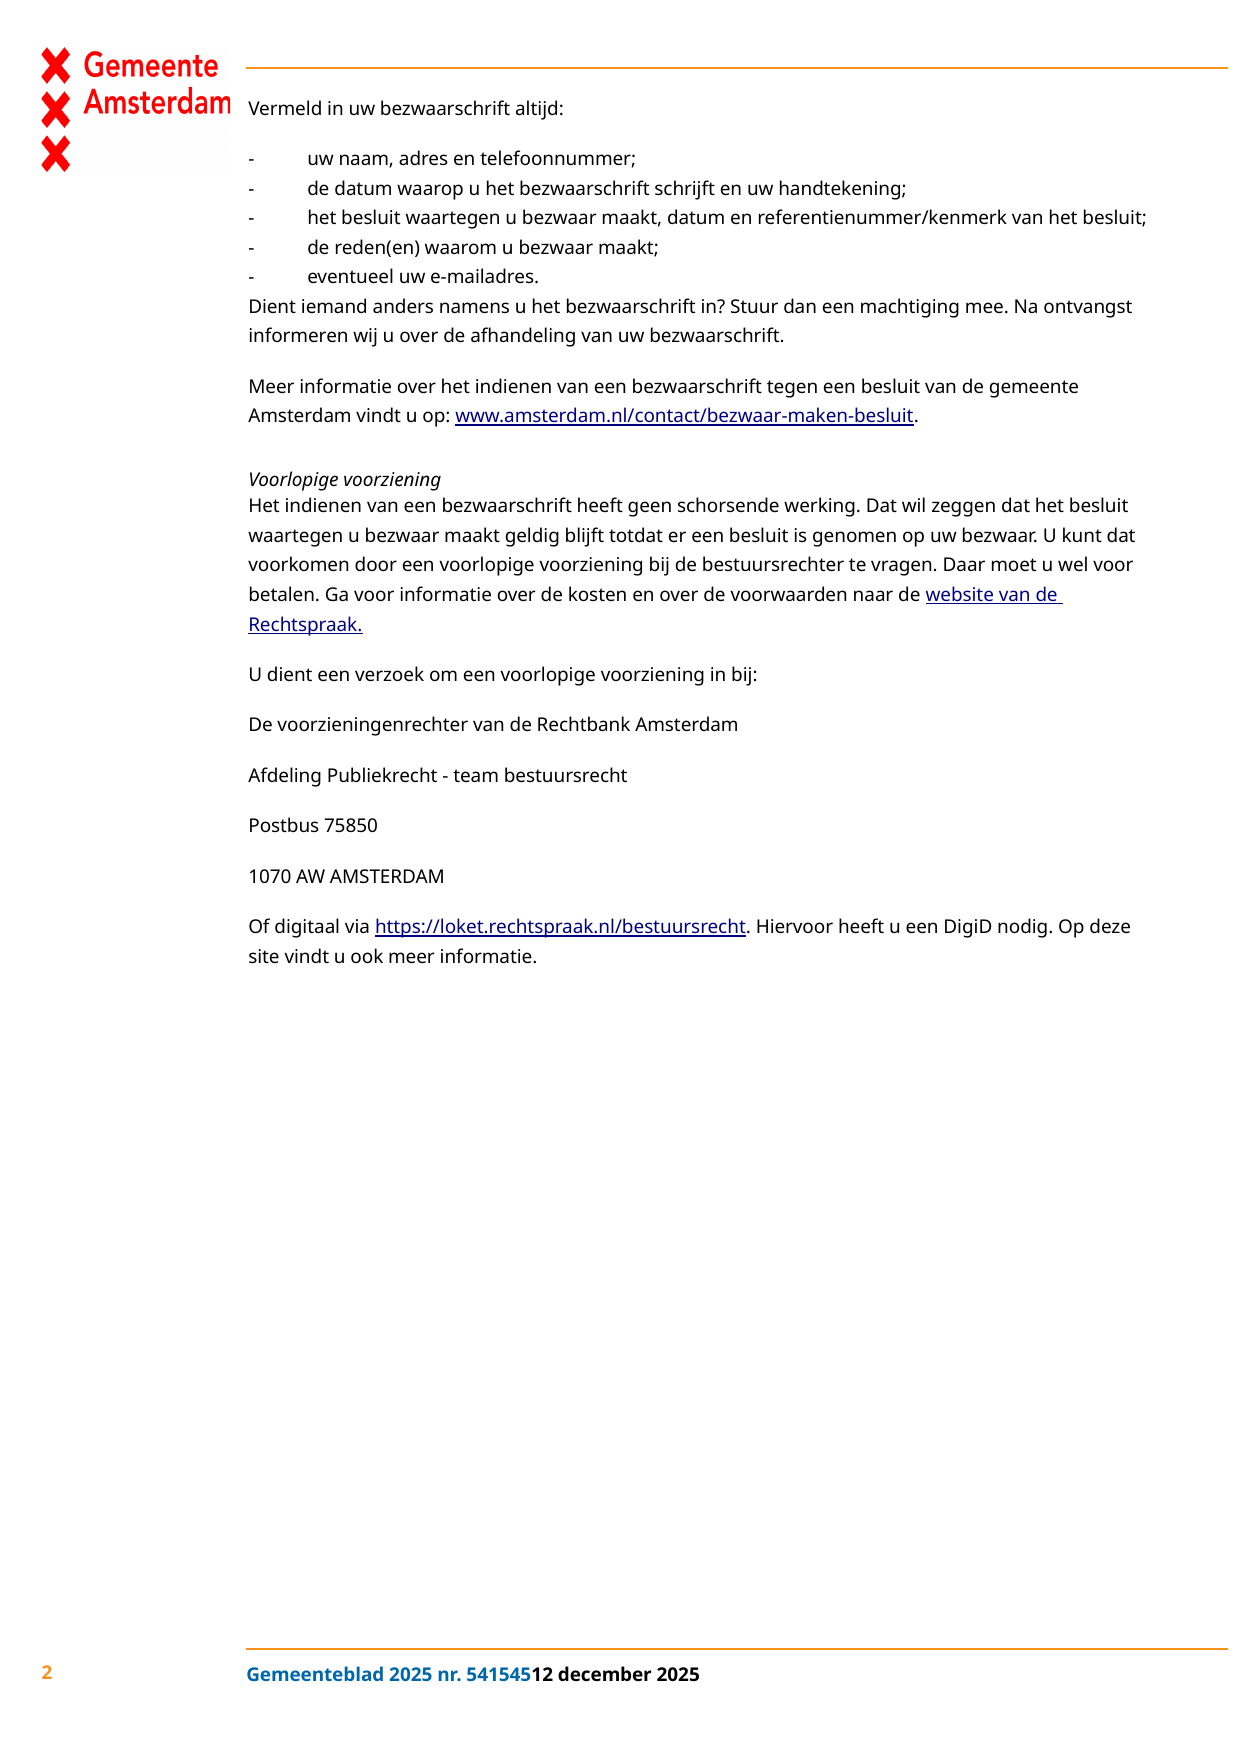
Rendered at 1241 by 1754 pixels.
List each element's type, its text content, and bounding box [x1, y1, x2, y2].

text Afdeling Publiekrecht - team bestuursrecht [248, 762, 1152, 788]
list de reden(en) waarom u bezwaar maakt; [248, 234, 1152, 260]
text Vermeld in uw bezwaarschrift altijd: [248, 95, 1152, 121]
text Meer informatie over het indienen van een bezwaarschrift tegen een besluit van de gemeente Amsterdam vindt u op: www.amsterdam.nl/contact/bezwaar-maken-besluit. [248, 373, 1152, 428]
list de datum waarop u het bezwaarschrift schrijft en uw handtekening; [248, 175, 1152, 201]
text Het indienen van een bezwaarschrift heeft geen schorsende werking. Dat wil zeggen dat het besluit waartegen u bezwaar maakt geldig blijft totdat er een besluit is genomen op uw bezwaar. U kunt dat voorkomen door een voorlopige voorziening bij de bestuursrechter te vragen. Daar moet u wel voor betalen. Ga voor informatie over de kosten en over de voorwaarden naar de website van de Rechtspraak. [248, 492, 1152, 636]
list uw naam, adres en telefoonnummer; [248, 145, 1152, 171]
text U dient een verzoek om een voorlopige voorziening in bij: [248, 661, 1152, 687]
text 1070 AW AMSTERDAM [248, 863, 1152, 888]
text Postbus 75850 [248, 812, 1152, 838]
list eventueel uw e-mailadres. [248, 263, 1152, 289]
text Dient iemand anders namens u het bezwaarschrift in? Stuur dan een machtiging mee. Na ontvangst informeren wij u over de afhandeling van uw bezwaarschrift. [248, 293, 1152, 348]
list het besluit waartegen u bezwaar maakt, datum en referentienummer/kenmerk van het besluit; [248, 204, 1152, 230]
picture [41, 47, 231, 172]
text Of digitaal via https://loket.rechtspraak.nl/bestuursrecht. Hiervoor heeft u een DigiD nodig. Op deze site vindt u ook meer informatie. [248, 913, 1152, 968]
text De voorzieningenrechter van de Rechtbank Amsterdam [248, 712, 1152, 737]
text Voorlopige voorziening [248, 467, 1152, 492]
